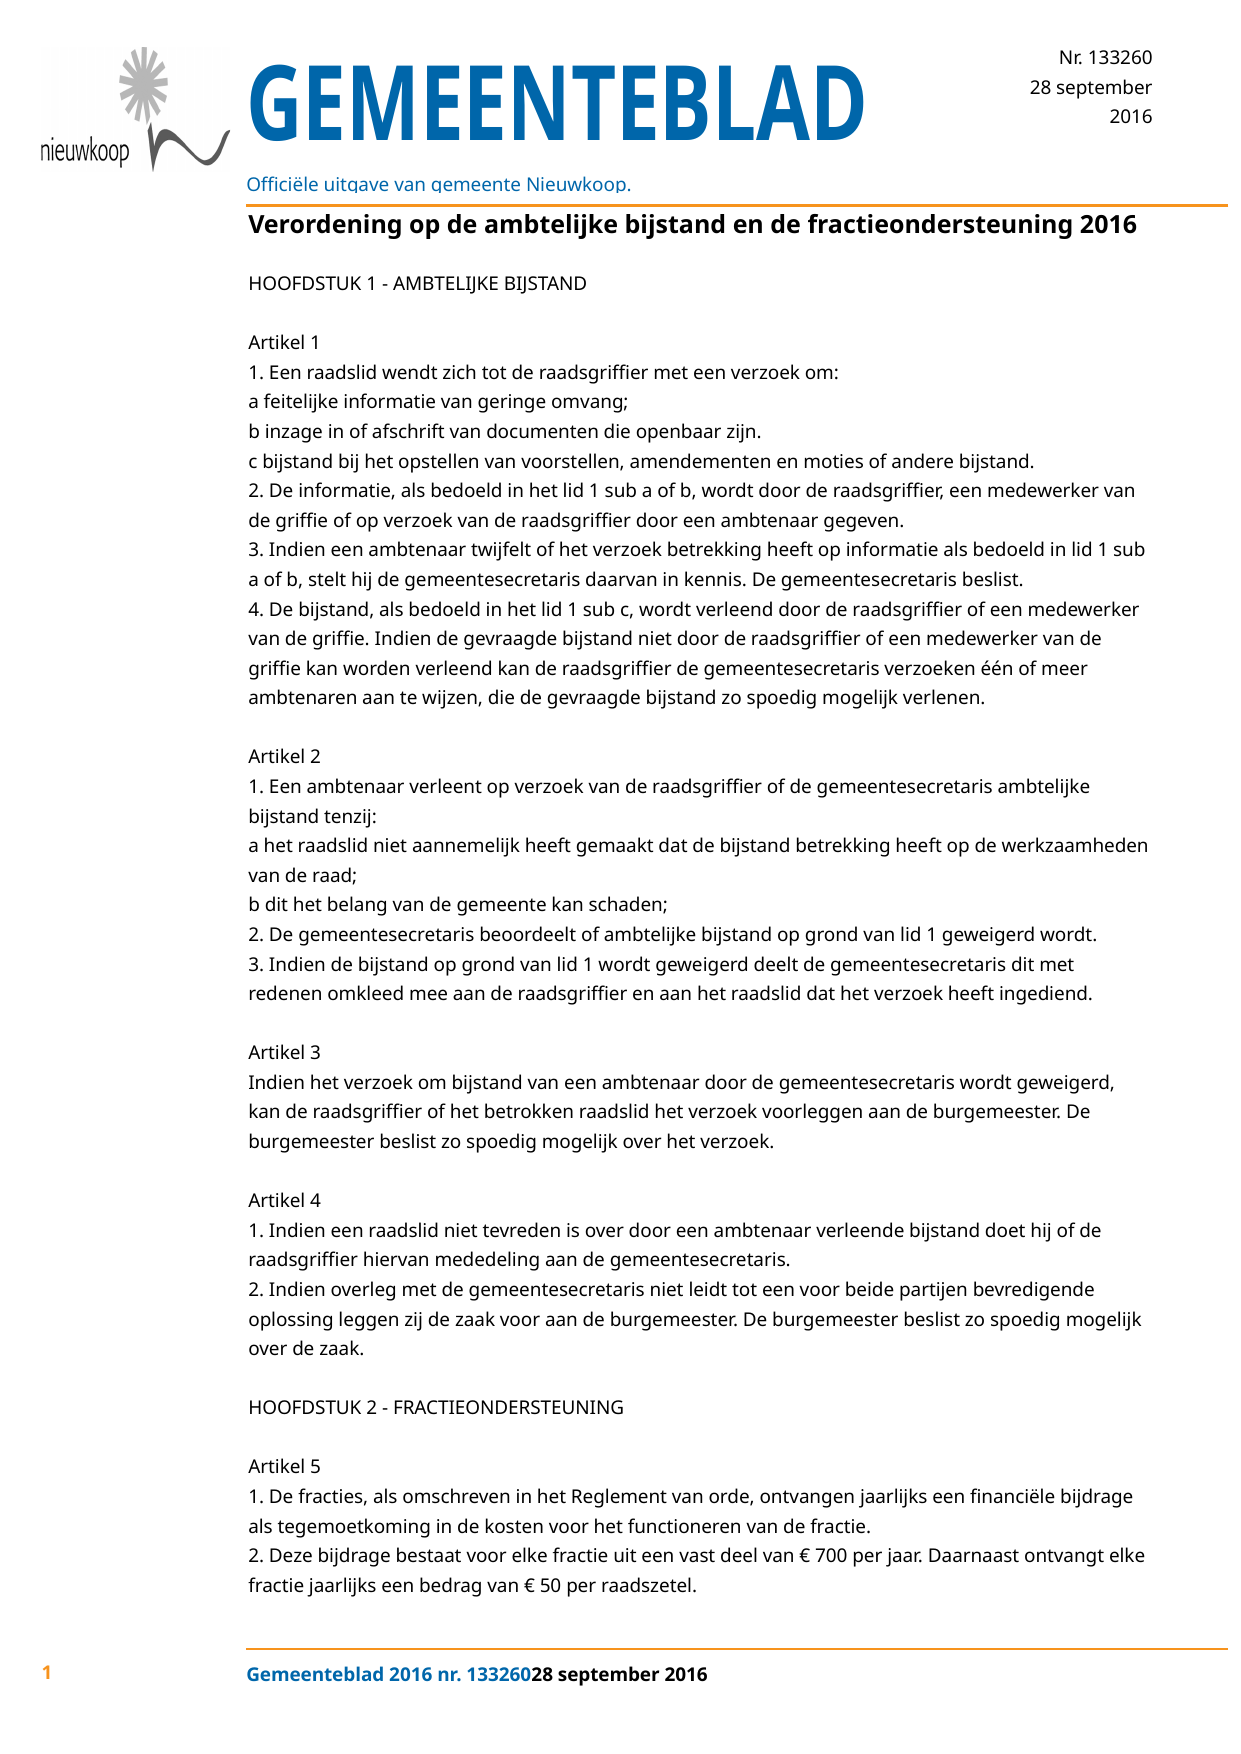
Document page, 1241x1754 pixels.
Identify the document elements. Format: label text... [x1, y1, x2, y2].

text 3. Indien een ambtenaar twijfelt of het verzoek betrekking heeft op informatie als bedoeld in lid 1 sub a of b, stelt hij de gemeentesecretaris daarvan in kennis. De gemeentesecretaris beslist. [248, 537, 1152, 592]
text c bijstand bij het opstellen van voorstellen, amendementen en moties of andere bijstand. [248, 448, 1152, 473]
text 3. Indien de bijstand op grond van lid 1 wordt geweigerd deelt de gemeentesecretaris dit met redenen omkleed mee aan de raadsgriffier en aan het raadslid dat het verzoek heeft ingediend. [248, 951, 1152, 1006]
text HOOFDSTUK 2 - FRACTIEONDERSTEUNING [248, 1394, 1152, 1420]
text HOOFDSTUK 1 - AMBTELIJKE BIJSTAND [248, 270, 1152, 296]
text 1. De fracties, als omschreven in het Reglement van orde, ontvangen jaarlijks een financiële bijdrage als tegemoetkoming in de kosten voor het functioneren van de fractie. [248, 1483, 1152, 1538]
text Artikel 5 [248, 1454, 1152, 1479]
text Verordening op de ambtelijke bijstand en de fractieondersteuning 2016 [248, 207, 1152, 241]
text a het raadslid niet aannemelijk heeft gemaakt dat de bijstand betrekking heeft op de werkzaamheden van de raad; [248, 832, 1152, 888]
text Artikel 2 [248, 744, 1152, 769]
text 1. Een ambtenaar verleent op verzoek van de raadsgriffier of de gemeentesecretaris ambtelijke bijstand tenzij: [248, 773, 1152, 828]
text 2. Deze bijdrage bestaat voor elke fractie uit een vast deel van € 700 per jaar. Daarnaast ontvangt elke fractie jaarlijks een bedrag van € 50 per raadszetel. [248, 1542, 1152, 1598]
text 2. De gemeentesecretaris beoordeelt of ambtelijke bijstand op grond van lid 1 geweigerd wordt. [248, 921, 1152, 947]
text Artikel 3 [248, 1039, 1152, 1065]
text b dit het belang van de gemeente kan schaden; [248, 892, 1152, 917]
text Artikel 1 [248, 329, 1152, 355]
text 2. Indien overleg met de gemeentesecretaris niet leidt tot een voor beide partijen bevredigende oplossing leggen zij de zaak voor aan de burgemeester. De burgemeester beslist zo spoedig mogelijk over de zaak. [248, 1276, 1152, 1361]
text 1. Indien een raadslid niet tevreden is over door een ambtenaar verleende bijstand doet hij of de raadsgriffier hiervan mededeling aan de gemeentesecretaris. [248, 1217, 1152, 1272]
text 1. Een raadslid wendt zich tot de raadsgriffier met een verzoek om: [248, 359, 1152, 385]
text Indien het verzoek om bijstand van een ambtenaar door de gemeentesecretaris wordt geweigerd, kan de raadsgriffier of het betrokken raadslid het verzoek voorleggen aan de burgemeester. De burgemeester beslist zo spoedig mogelijk over het verzoek. [248, 1069, 1152, 1154]
text a feitelijke informatie van geringe omvang; [248, 389, 1152, 414]
text 2. De informatie, als bedoeld in het lid 1 sub a of b, wordt door de raadsgriffier, een medewerker van de griffie of op verzoek van de raadsgriffier door een ambtenaar gegeven. [248, 477, 1152, 533]
text 4. De bijstand, als bedoeld in het lid 1 sub c, wordt verleend door de raadsgriffier of een medewerker van de griffie. Indien de gevraagde bijstand niet door de raadsgriffier of een medewerker van de griffie kan worden verleend kan de raadsgriffier de gemeentesecretaris verzoeken één of meer ambtenaren aan te wijzen, die de gevraagde bijstand zo spoedig mogelijk verlenen. [248, 596, 1152, 710]
text Artikel 4 [248, 1187, 1152, 1213]
picture [41, 47, 231, 172]
text b inzage in of afschrift van documenten die openbaar zijn. [248, 418, 1152, 444]
